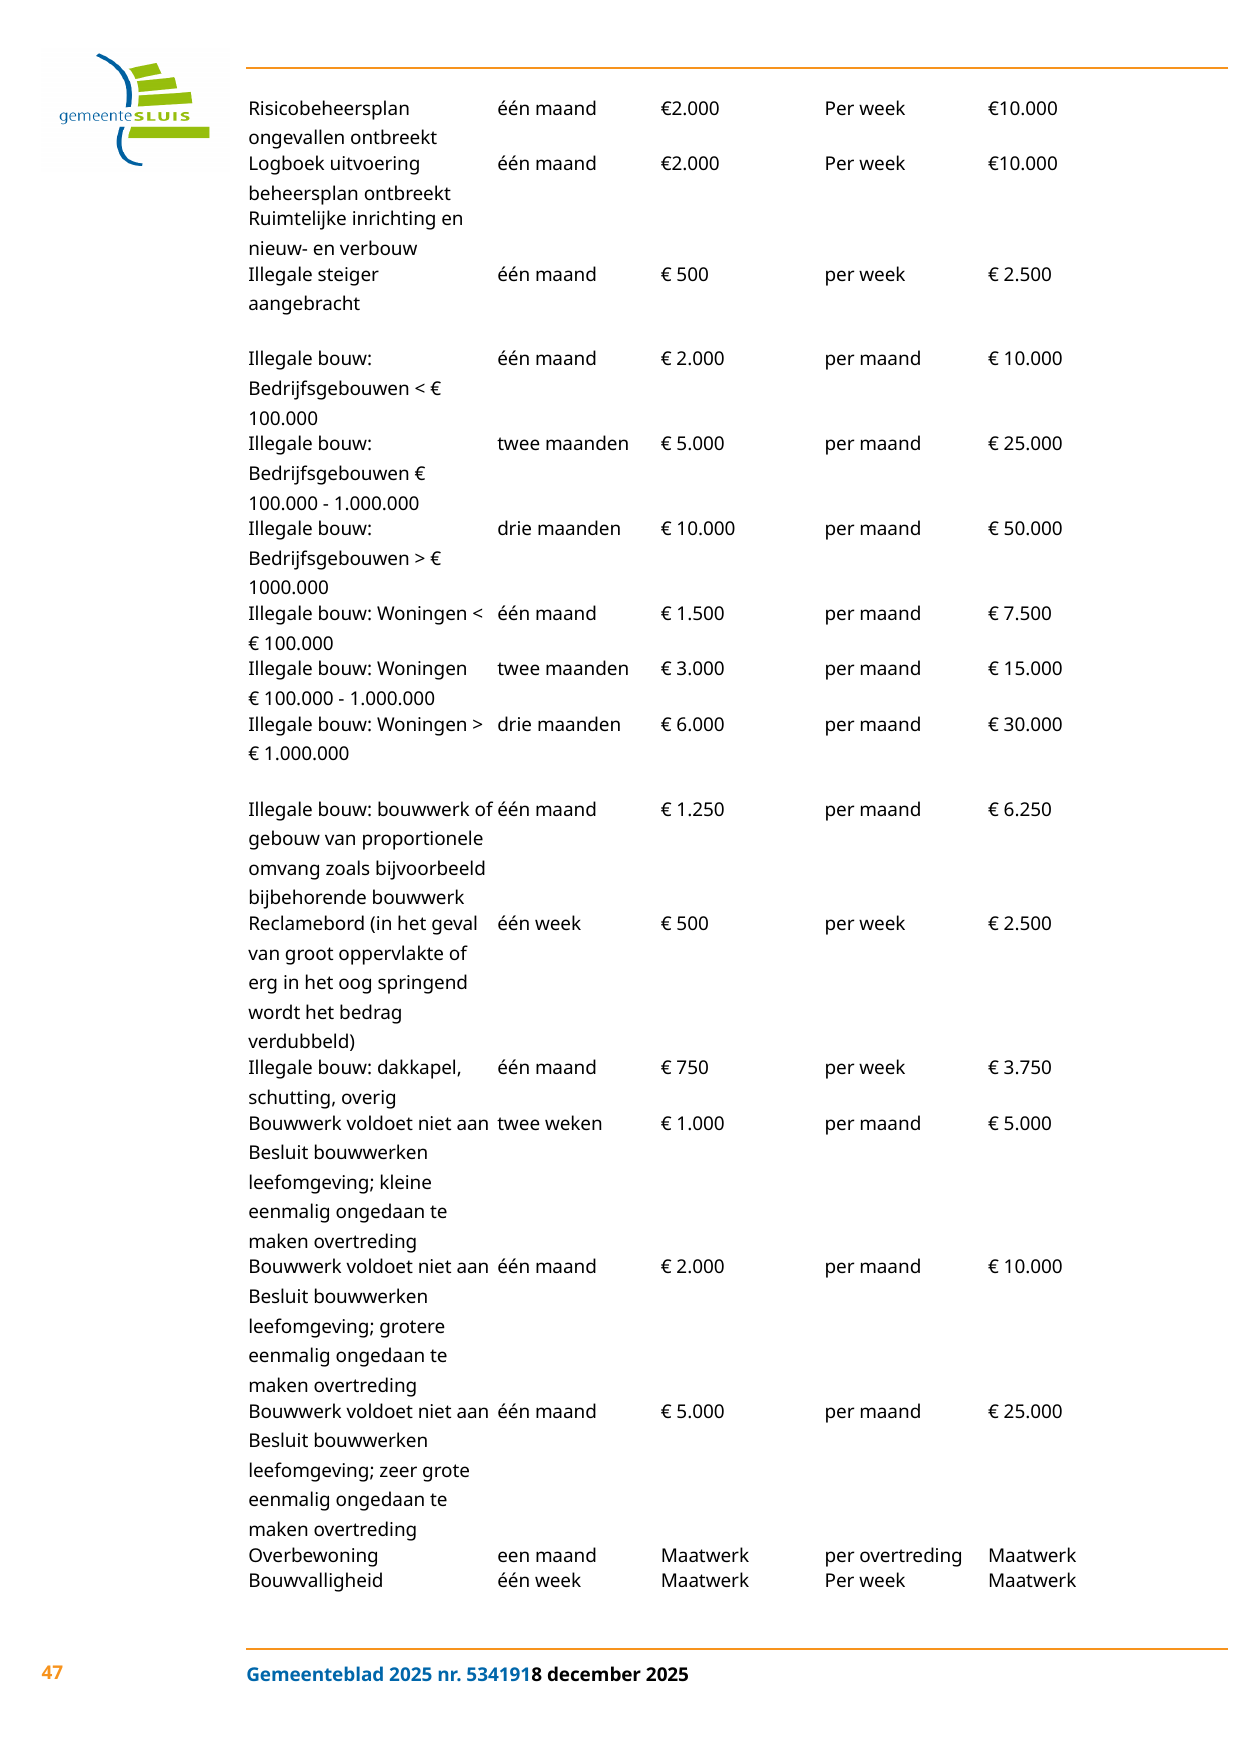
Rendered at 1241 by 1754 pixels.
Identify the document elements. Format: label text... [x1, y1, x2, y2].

table_cell ​per week [824, 910, 988, 1054]
table_cell ​Maatwerk [988, 1542, 1152, 1568]
table_cell ​€ 5.000 [661, 1398, 824, 1542]
table_cell ​per overtreding [824, 1542, 988, 1568]
table_cell ​een maand [497, 1542, 661, 1568]
table_cell ​één maand [497, 261, 661, 346]
table_cell ​€ 1.500 [661, 600, 824, 656]
table_cell ​€ 25.000 [988, 431, 1152, 515]
table_cell ​€ 10.000 [988, 1254, 1152, 1398]
table_cell ​Illegale bouw: Bedrijfsgebouwen > € 1000.000 [248, 515, 497, 600]
table_cell ​ [824, 205, 988, 261]
table_cell ​Bouwvalligheid [248, 1568, 497, 1593]
table_cell ​€10.000 [988, 150, 1152, 205]
table_cell ​€ 500 [661, 261, 824, 346]
table_cell ​€ 2.500 [988, 261, 1152, 346]
table_cell ​€ 1.000 [661, 1110, 824, 1254]
table_cell ​Illegale bouw: dakkapel, schutting, overig [248, 1054, 497, 1110]
table_cell ​per maand [824, 1110, 988, 1254]
table_cell ​Illegale bouw: Woningen ​€ 100.000 - 1.000.000 [248, 656, 497, 711]
table_cell ​€ 30.000 [988, 711, 1152, 796]
table_cell ​ [497, 205, 661, 261]
table_cell ​per maand [824, 711, 988, 796]
table_cell ​per week [824, 261, 988, 346]
table_cell ​€ 2.000 [661, 1254, 824, 1398]
table_cell ​€ 7.500 [988, 600, 1152, 656]
table_cell ​€10.000 [988, 95, 1152, 150]
table_cell ​Illegale bouw: Bedrijfsgebouwen < € 100.000 [248, 346, 497, 431]
table_cell ​Ruimtelijke inrichting en nieuw- en verbouw [248, 205, 497, 261]
table_cell ​Illegale bouw: bouwwerk of gebouw van proportionele omvang zoals bijvoorbeeld bijbehorende bouwwerk [248, 796, 497, 910]
table_cell ​twee maanden [497, 431, 661, 515]
table_cell ​Per week [824, 150, 988, 205]
table_cell ​per week [824, 1054, 988, 1110]
table_cell ​Maatwerk [661, 1542, 824, 1568]
table_cell ​per maand [824, 600, 988, 656]
table_cell ​€ 10.000 [988, 346, 1152, 431]
table_cell ​één maand [497, 796, 661, 910]
table_cell ​€ 3.750 [988, 1054, 1152, 1110]
table_cell ​Maatwerk [988, 1568, 1152, 1593]
table_cell ​twee maanden ​ [497, 656, 661, 711]
table_cell ​één week [497, 1568, 661, 1593]
table_cell ​Overbewoning [248, 1542, 497, 1568]
table_cell ​per maand [824, 1254, 988, 1398]
table_cell ​Bouwwerk voldoet niet aan Besluit bouwwerken leefomgeving; kleine eenmalig ongedaan te maken overtreding [248, 1110, 497, 1254]
picture [41, 47, 231, 172]
table_cell ​€ 2.500 [988, 910, 1152, 1054]
table_cell ​€ 6.000 [661, 711, 824, 796]
table_cell ​€2.000 [661, 95, 824, 150]
table_cell ​één maand [497, 95, 661, 150]
table_cell ​per maand [824, 346, 988, 431]
table_cell ​drie maanden [497, 711, 661, 796]
table_cell ​€ 15.000 [988, 656, 1152, 711]
table_cell ​€ 50.000 [988, 515, 1152, 600]
table_cell ​per maand [824, 515, 988, 600]
table_cell ​€ 10.000 [661, 515, 824, 600]
table_cell ​Bouwwerk voldoet niet aan Besluit bouwwerken leefomgeving; grotere eenmalig ongedaan te maken overtreding [248, 1254, 497, 1398]
table_cell ​één maand [497, 1254, 661, 1398]
table_cell ​twee weken [497, 1110, 661, 1254]
table_cell ​Illegale bouw: Woningen > ​€ 1.000.000 ​ [248, 711, 497, 796]
table_cell ​één maand [497, 346, 661, 431]
table_cell ​€ 1.250 [661, 796, 824, 910]
table_cell ​één week [497, 910, 661, 1054]
table_cell ​Illegale bouw: Bedrijfsgebouwen € 100.000 - 1.000.000 [248, 431, 497, 515]
table_cell ​Logboek uitvoering beheersplan ontbreekt [248, 150, 497, 205]
table_cell ​€ 25.000 [988, 1398, 1152, 1542]
table_cell ​€ 750 [661, 1054, 824, 1110]
table_cell ​Risicobeheersplan ongevallen ontbreekt [248, 95, 497, 150]
table_cell ​Bouwwerk voldoet niet aan Besluit bouwwerken leefomgeving; zeer grote eenmalig ongedaan te maken overtreding [248, 1398, 497, 1542]
table_cell ​één maand ​ [497, 150, 661, 205]
table_cell ​drie maanden [497, 515, 661, 600]
table_cell ​€ 5.000 [661, 431, 824, 515]
table_cell ​per maand [824, 431, 988, 515]
table_cell ​Illegale bouw: Woningen < ​€ 100.000 [248, 600, 497, 656]
table_cell ​€2.000 [661, 150, 824, 205]
table_cell ​één maand ​ [497, 600, 661, 656]
table_cell ​ [988, 205, 1152, 261]
table_cell ​Illegale steiger aangebracht ​ [248, 261, 497, 346]
table_cell ​€ 6.250 [988, 796, 1152, 910]
table_cell ​€ 500 [661, 910, 824, 1054]
table_cell ​Reclamebord (in het geval van groot oppervlakte of erg in het oog springend wordt het bedrag verdubbeld) [248, 910, 497, 1054]
table_cell ​€ 2.000 [661, 346, 824, 431]
table_cell ​één maand [497, 1398, 661, 1542]
table_cell ​per maand [824, 796, 988, 910]
table_cell ​ [661, 205, 824, 261]
table_cell ​één maand [497, 1054, 661, 1110]
table_cell ​per maand [824, 1398, 988, 1542]
table_cell ​Maatwerk [661, 1568, 824, 1593]
table_cell ​Per week [824, 1568, 988, 1593]
table_cell ​€ 5.000 [988, 1110, 1152, 1254]
table_cell ​Per week [824, 95, 988, 150]
table_cell ​per maand [824, 656, 988, 711]
table_cell ​€ 3.000 [661, 656, 824, 711]
